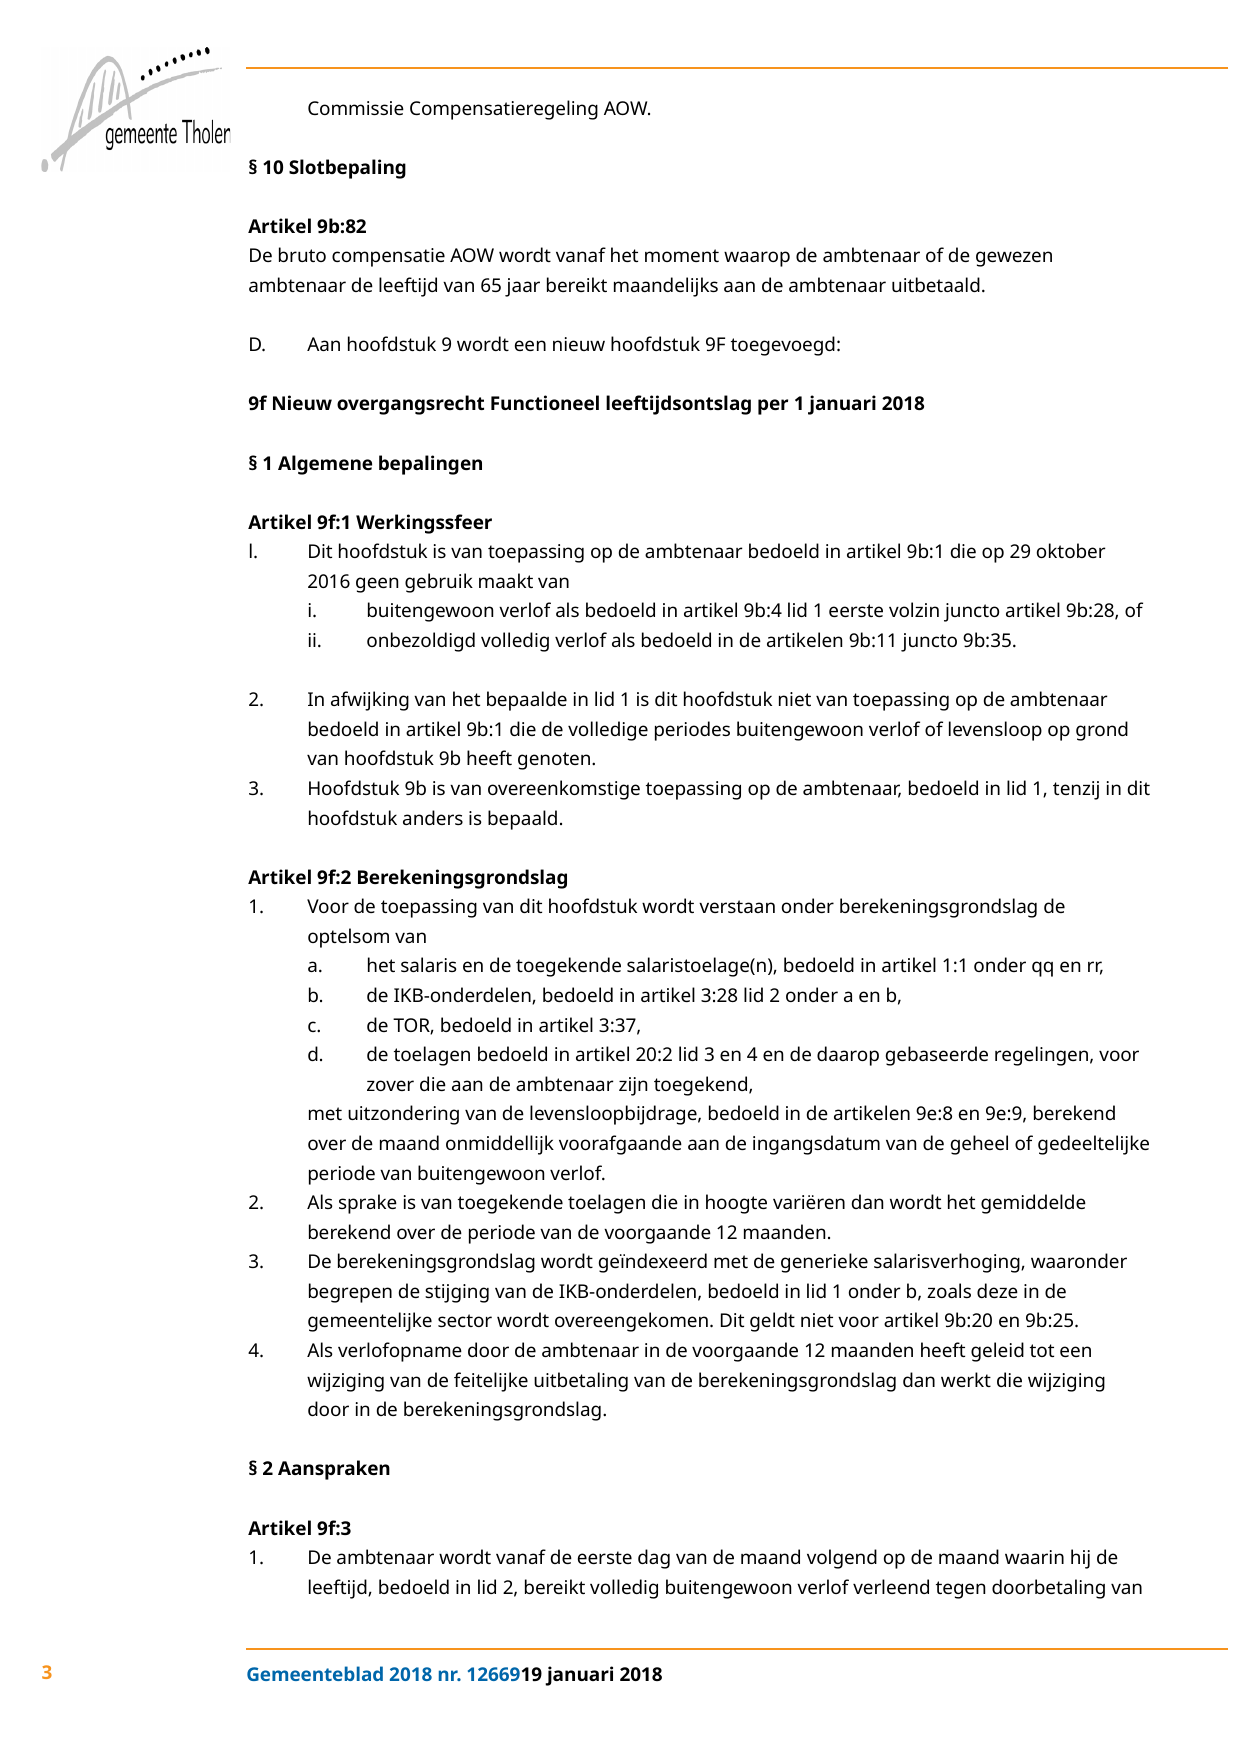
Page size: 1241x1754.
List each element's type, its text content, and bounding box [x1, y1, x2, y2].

list het salaris en de toegekende salaristoelage(n), bedoeld in artikel 1:1 onder qq en rr, [307, 953, 1152, 978]
list onbezoldigd volledig verlof als bedoeld in de artikelen 9b:11 juncto 9b:35. [307, 627, 1152, 653]
picture [41, 47, 231, 172]
text 9f Nieuw overgangsrecht Functioneel leeftijdsontslag per 1 januari 2018 [248, 391, 1152, 416]
list Commissie Compensatieregeling AOW. [248, 95, 1152, 121]
list Voor de toepassing van dit hoofdstuk wordt verstaan onder berekeningsgrondslag de optelsom van [248, 893, 1152, 949]
list In afwijking van het bepaalde in lid 1 is dit hoofdstuk niet van toepassing op de ambtenaar bedoeld in artikel 9b:1 die de volledige periodes buitengewoon verlof of levensloop op grond van hoofdstuk 9b heeft genoten. [248, 686, 1152, 771]
text Artikel 9f:3 [248, 1515, 1152, 1541]
text Artikel 9f:1 Werkingssfeer [248, 509, 1152, 535]
list met uitzondering van de levensloopbijdrage, bedoeld in de artikelen 9e:8 en 9e:9, berekend over de maand onmiddellijk voorafgaande aan de ingangsdatum van de geheel of gedeeltelijke periode van buitengewoon verlof. [248, 1101, 1152, 1186]
list Dit hoofdstuk is van toepassing op de ambtenaar bedoeld in artikel 9b:1 die op 29 oktober 2016 geen gebruik maakt van [248, 538, 1152, 594]
text § 1 Algemene bepalingen [248, 450, 1152, 476]
list Aan hoofdstuk 9 wordt een nieuw hoofdstuk 9F toegevoegd: [248, 331, 1152, 357]
list de TOR, bedoeld in artikel 3:37, [307, 1012, 1152, 1038]
list Als sprake is van toegekende toelagen die in hoogte variëren dan wordt het gemiddelde berekend over de periode van de voorgaande 12 maanden. [248, 1189, 1152, 1245]
text § 2 Aanspraken [248, 1456, 1152, 1481]
text De bruto compensatie AOW wordt vanaf het moment waarop de ambtenaar of de gewezen ambtenaar de leeftijd van 65 jaar bereikt maandelijks aan de ambtenaar uitbetaald. [248, 243, 1152, 298]
text Artikel 9f:2 Berekeningsgrondslag [248, 864, 1152, 890]
list De berekeningsgrondslag wordt geïndexeerd met de generieke salarisverhoging, waaronder begrepen de stijging van de IKB-onderdelen, bedoeld in lid 1 onder b, zoals deze in de gemeentelijke sector wordt overeengekomen. Dit geldt niet voor artikel 9b:20 en 9b:25. [248, 1248, 1152, 1333]
list de toelagen bedoeld in artikel 20:2 lid 3 en 4 en de daarop gebaseerde regelingen, voor zover die aan de ambtenaar zijn toegekend, [307, 1041, 1152, 1097]
list Hoofdstuk 9b is van overeenkomstige toepassing op de ambtenaar, bedoeld in lid 1, tenzij in dit hoofdstuk anders is bepaald. [248, 775, 1152, 831]
list De ambtenaar wordt vanaf de eerste dag van de maand volgend op de maand waarin hij de leeftijd, bedoeld in lid 2, bereikt volledig buitengewoon verlof verleend tegen doorbetaling van [248, 1544, 1152, 1600]
list buitengewoon verlof als bedoeld in artikel 9b:4 lid 1 eerste volzin juncto artikel 9b:28, of [307, 598, 1152, 623]
text Artikel 9b:82 [248, 213, 1152, 239]
text § 10 Slotbepaling [248, 154, 1152, 180]
list Als verlofopname door de ambtenaar in de voorgaande 12 maanden heeft geleid tot een wijziging van de feitelijke uitbetaling van de berekeningsgrondslag dan werkt die wijziging door in de berekeningsgrondslag. [248, 1337, 1152, 1422]
list de IKB-onderdelen, bedoeld in artikel 3:28 lid 2 onder a en b, [307, 982, 1152, 1008]
